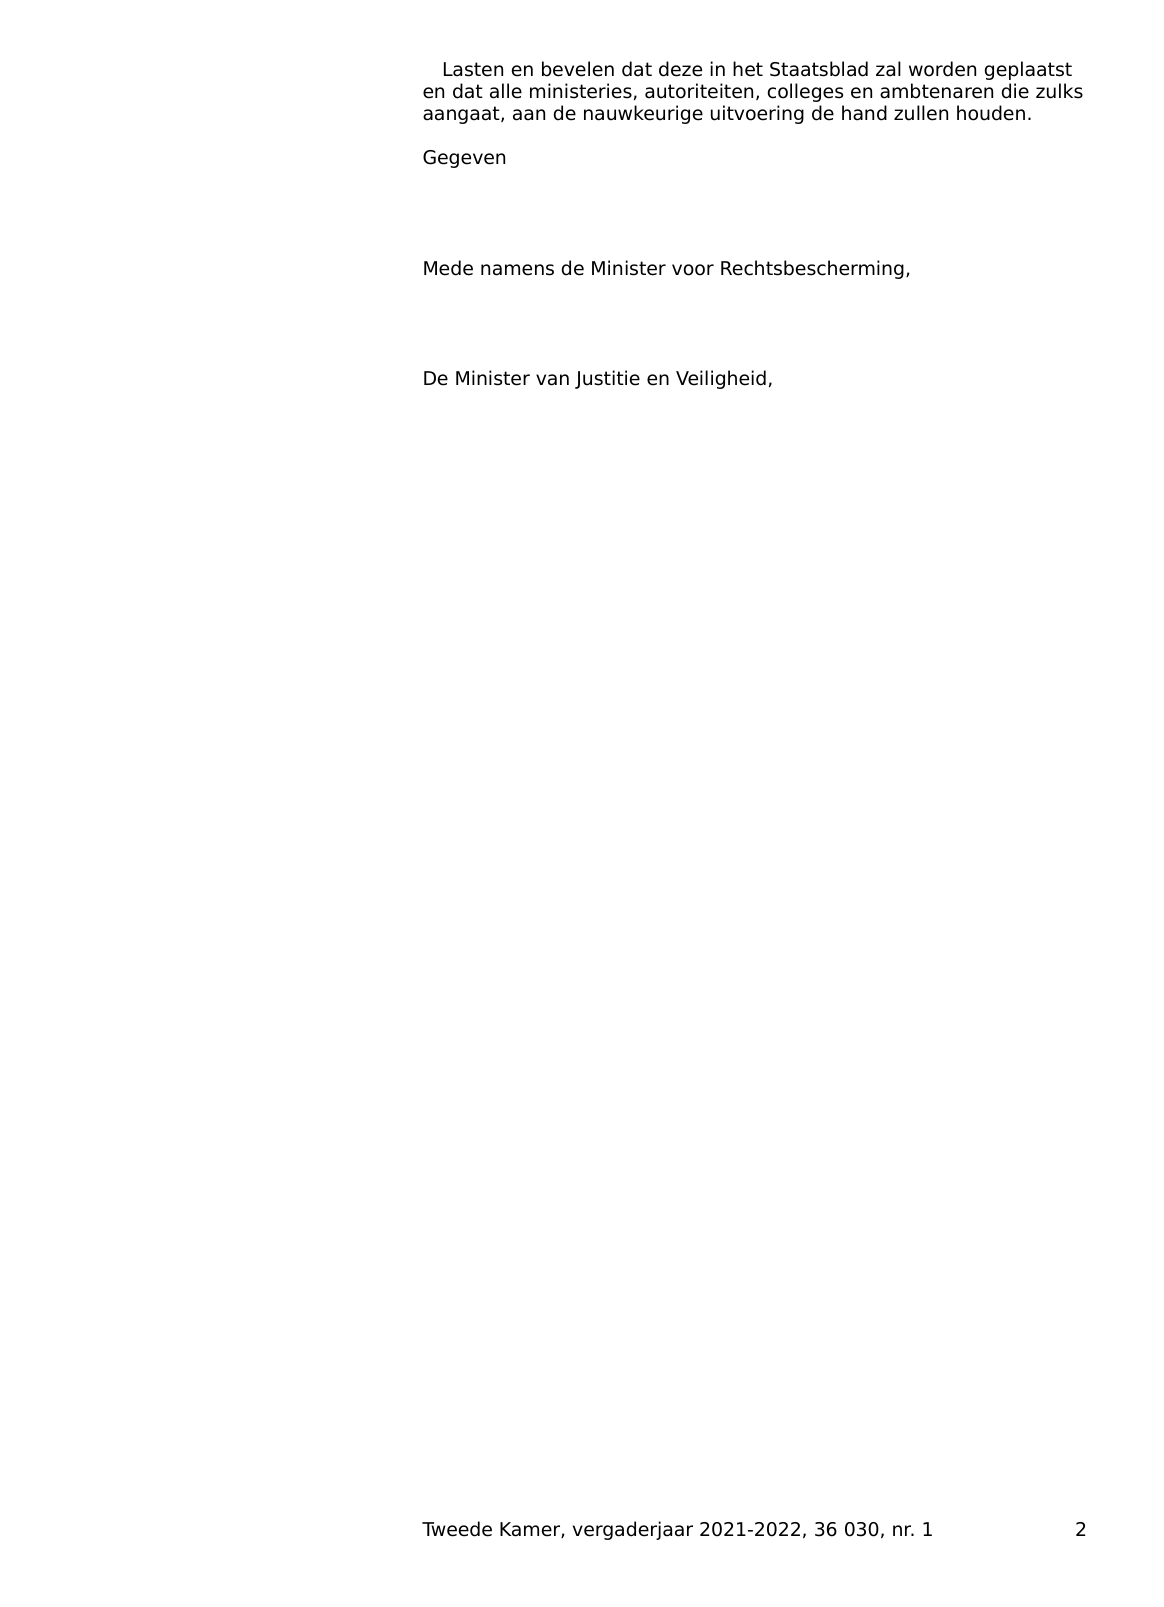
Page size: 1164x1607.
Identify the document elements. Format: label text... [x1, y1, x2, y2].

text Gegeven [422, 147, 1087, 169]
text Mede namens de Minister voor Rechtsbescherming, [422, 236, 1087, 302]
text Lasten en bevelen dat deze in het Staatsblad zal worden geplaatst en dat alle ministeries, autoriteiten, colleges en ambtenaren die zulks aangaat, aan de nauwkeurige uitvoering de hand zullen houden. [422, 59, 1087, 125]
text De Minister van Justitie en Veiligheid, [422, 368, 1087, 390]
